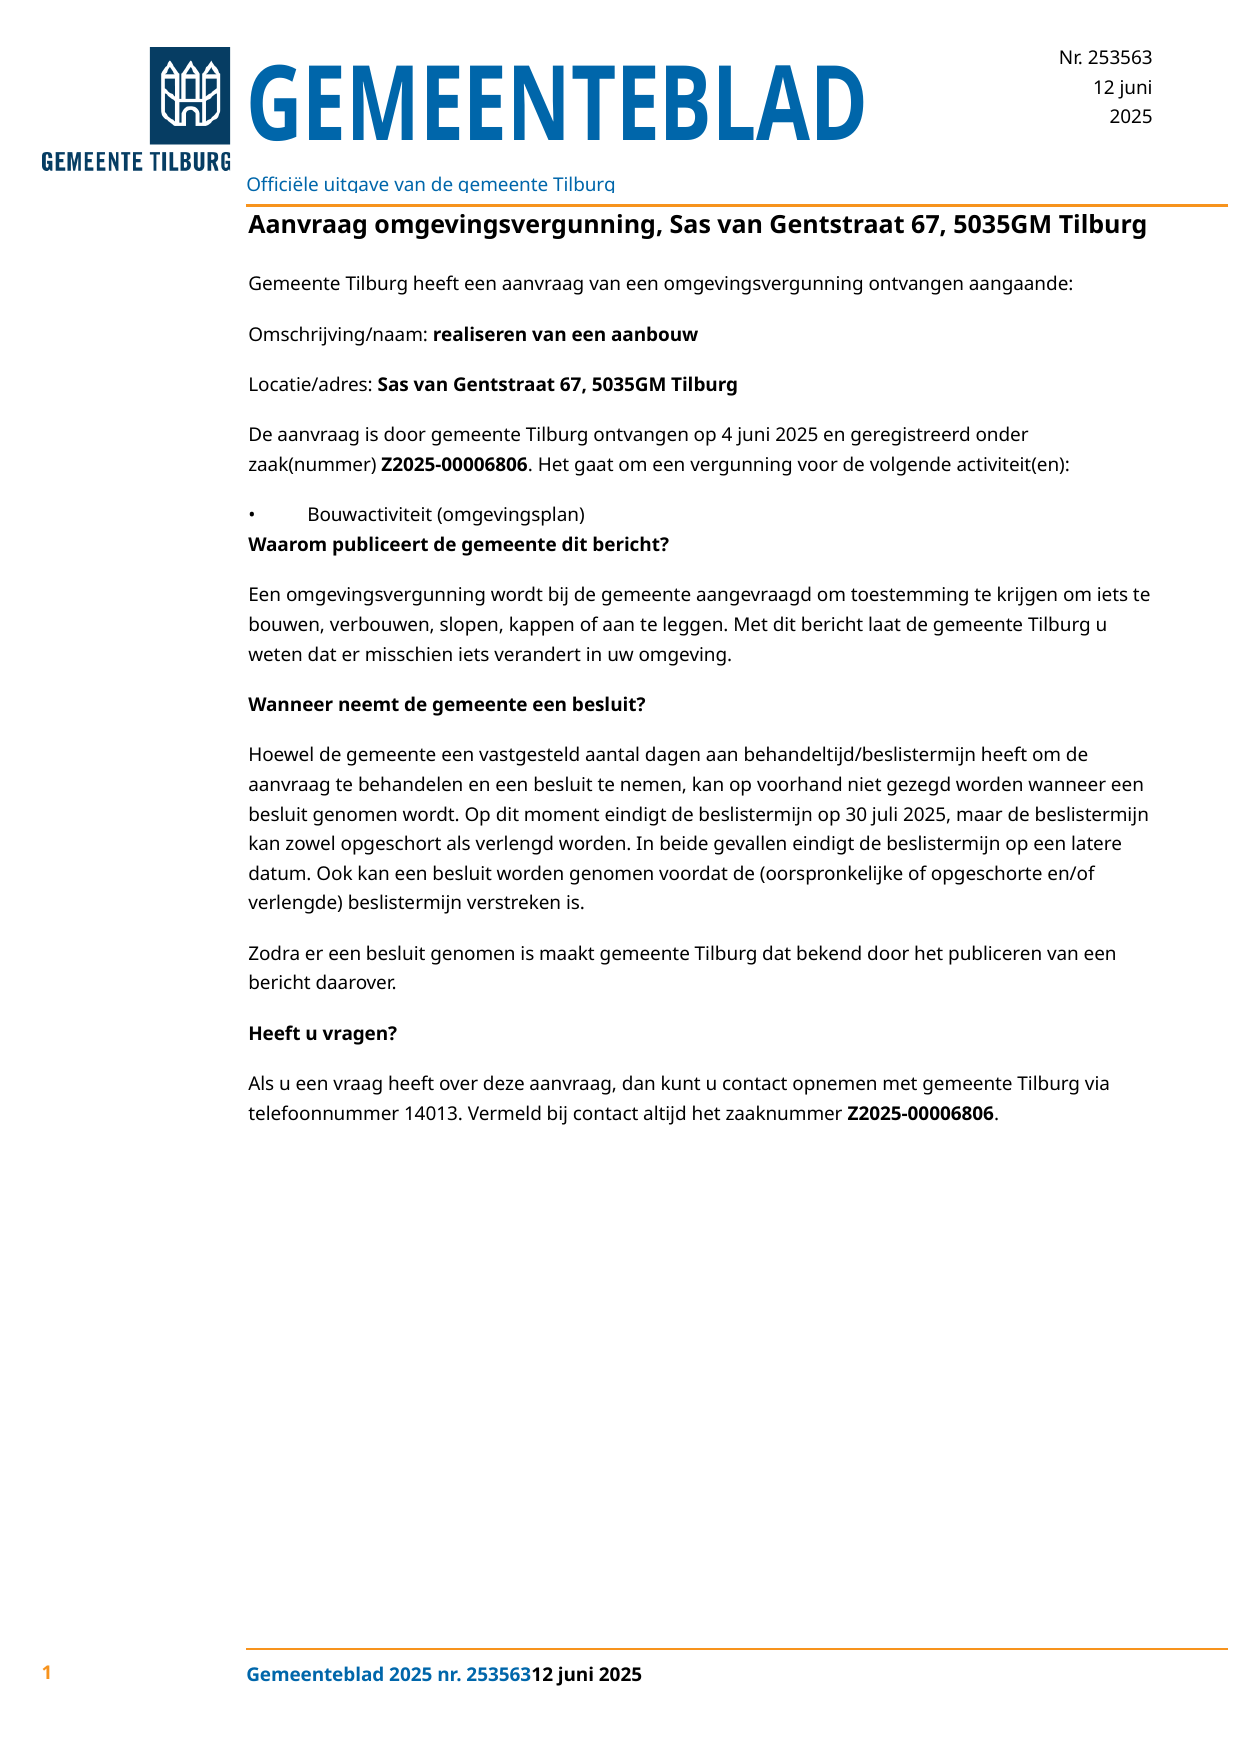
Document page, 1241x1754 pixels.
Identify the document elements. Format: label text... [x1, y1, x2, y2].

text De aanvraag is door gemeente Tilburg ontvangen op 4 juni 2025 en geregistreerd onder zaak(nummer) Z2025-00006806. Het gaat om een vergunning voor de volgende activiteit(en): [248, 422, 1152, 477]
text Een omgevingsvergunning wordt bij de gemeente aangevraagd om toestemming te krijgen om iets te bouwen, verbouwen, slopen, kappen of aan te leggen. Met dit bericht laat de gemeente Tilburg u weten dat er misschien iets verandert in uw omgeving. [248, 582, 1152, 666]
text Aanvraag omgevingsvergunning, Sas van Gentstraat 67, 5035GM Tilburg [248, 207, 1152, 241]
text Locatie/adres: Sas van Gentstraat 67, 5035GM Tilburg [248, 371, 1152, 397]
text Wanneer neemt de gemeente een besluit? [248, 691, 1152, 717]
picture [41, 47, 231, 172]
text Omschrijving/naam: realiseren van een aanbouw [248, 321, 1152, 346]
text Waarom publiceert de gemeente dit bericht? [248, 531, 1152, 557]
text Heeft u vragen? [248, 1020, 1152, 1046]
text Hoewel de gemeente een vastgesteld aantal dagen aan behandeltijd/beslistermijn heeft om de aanvraag te behandelen en een besluit te nemen, kan op voorhand niet gezegd worden wanneer een besluit genomen wordt. Op dit moment eindigt de beslistermijn op 30 juli 2025, maar de beslistermijn kan zowel opgeschort als verlengd worden. In beide gevallen eindigt de beslistermijn op een latere datum. Ook kan een besluit worden genomen voordat de (oorspronkelijke of opgeschorte en/of verlengde) beslistermijn verstreken is. [248, 742, 1152, 915]
text Als u een vraag heeft over deze aanvraag, dan kunt u contact opnemen met gemeente Tilburg via telefoonnummer 14013. Vermeld bij contact altijd het zaaknummer Z2025-00006806. [248, 1070, 1152, 1126]
text Gemeente Tilburg heeft een aanvraag van een omgevingsvergunning ontvangen aangaande: [248, 270, 1152, 296]
list Bouwactiviteit (omgevingsplan) [248, 502, 1152, 527]
text Zodra er een besluit genomen is maakt gemeente Tilburg dat bekend door het publiceren van een bericht daarover. [248, 940, 1152, 995]
